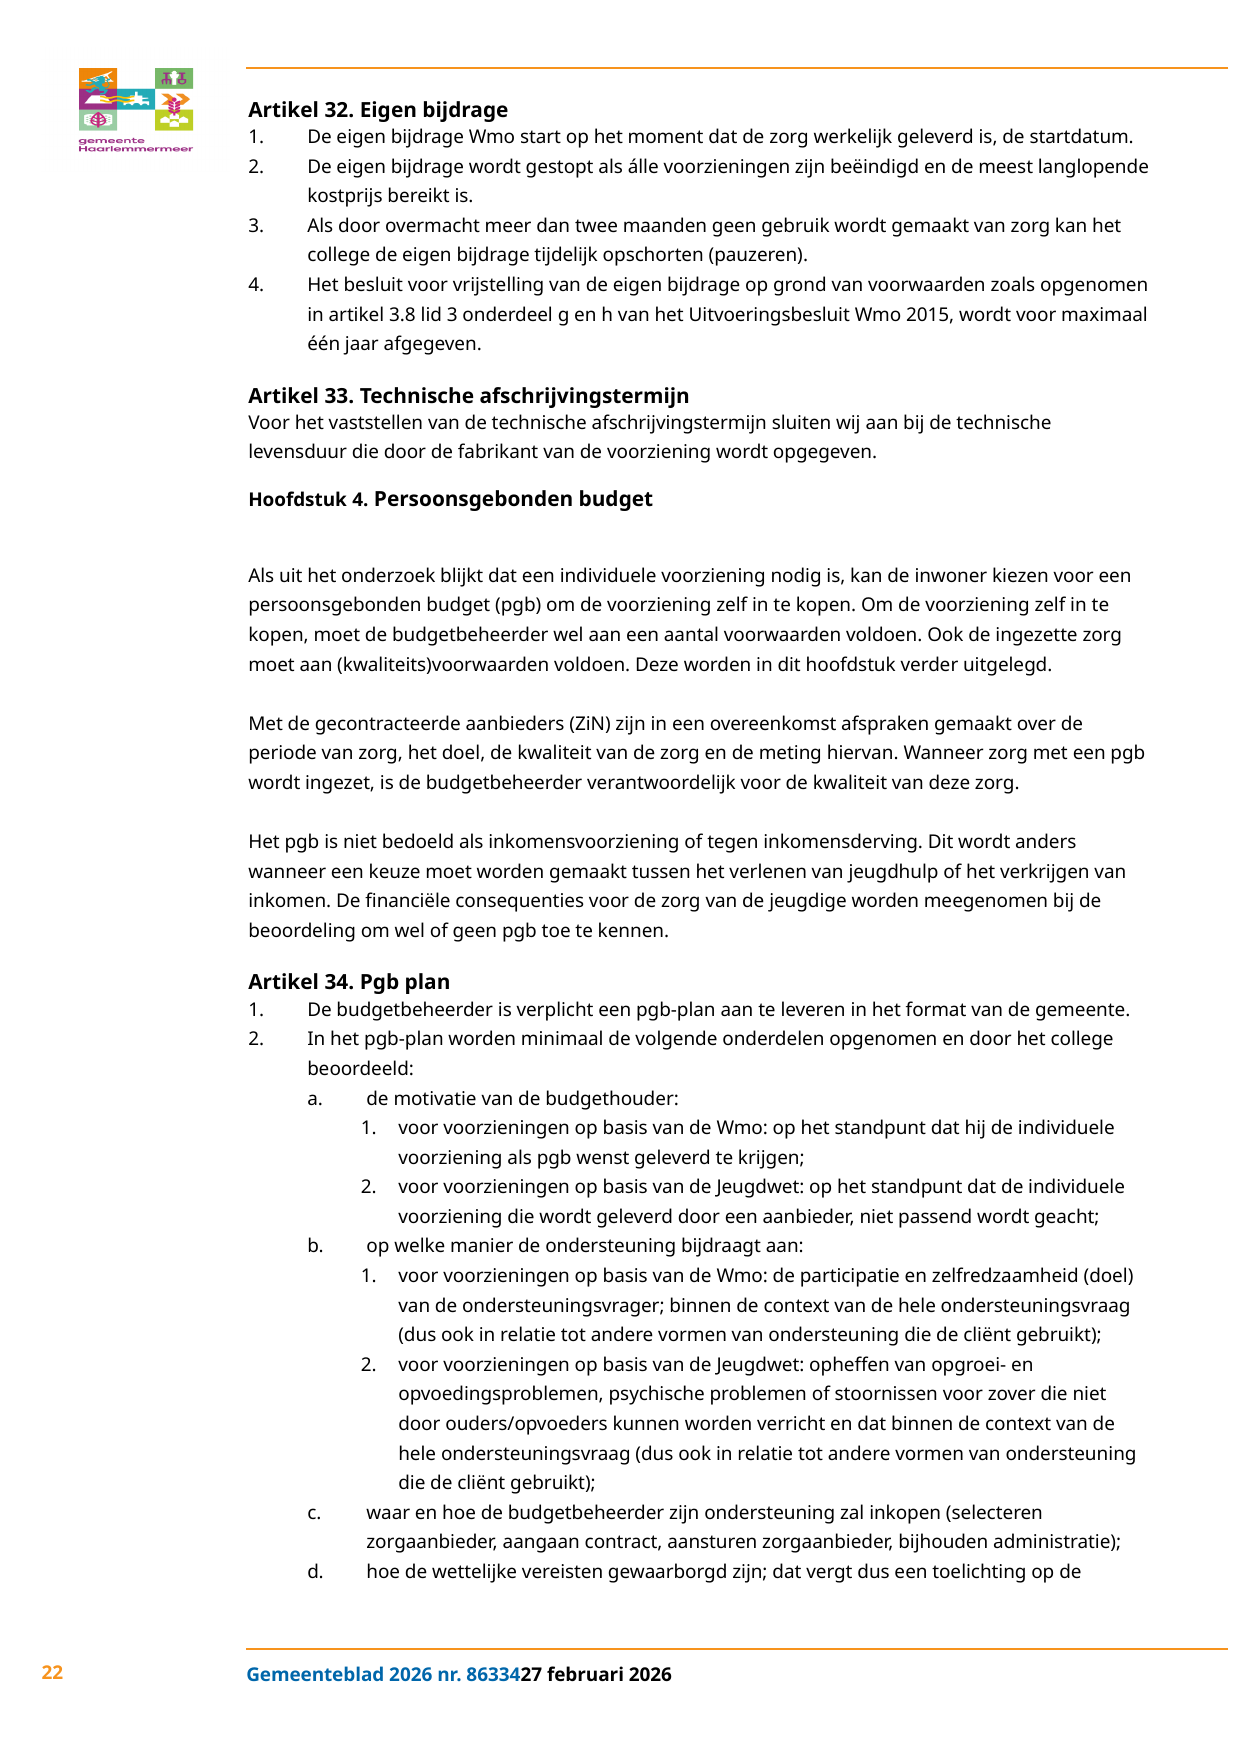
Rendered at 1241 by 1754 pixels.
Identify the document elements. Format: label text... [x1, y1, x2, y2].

list voor voorzieningen op basis van de Jeugdwet: opheffen van opgroei- en opvoedingsproblemen, psychische problemen of stoornissen voor zover die niet door ouders/opvoeders kunnen worden verricht en dat binnen de context van de hele ondersteuningsvraag (dus ook in relatie tot andere vormen van ondersteuning die de cliënt gebruikt); [361, 1351, 1152, 1495]
list De budgetbeheerder is verplicht een pgb-plan aan te leveren in het format van de gemeente. [248, 996, 1152, 1022]
list Als door overmacht meer dan twee maanden geen gebruik wordt gemaakt van zorg kan het college de eigen bijdrage tijdelijk opschorten (pauzeren). [248, 212, 1152, 267]
list De eigen bijdrage Wmo start op het moment dat de zorg werkelijk geleverd is, de startdatum. [248, 123, 1152, 149]
list In het pgb-plan worden minimaal de volgende onderdelen opgenomen en door het college beoordeeld: [248, 1026, 1152, 1081]
list De eigen bijdrage wordt gestopt als álle voorzieningen zijn beëindigd en de meest langlopende kostprijs bereikt is. [248, 153, 1152, 208]
text Het pgb is niet bedoeld als inkomensvoorziening of tegen inkomensderving. Dit wordt anders wanneer een keuze moet worden gemaakt tussen het verlenen van jeugdhulp of het verkrijgen van inkomen. De financiële consequenties voor de zorg van de jeugdige worden meegenomen bij de beoordeling om wel of geen pgb toe te kennen. [248, 828, 1152, 943]
list hoe de wettelijke vereisten gewaarborgd zijn; dat vergt dus een toelichting op de [307, 1558, 1152, 1584]
text Met de gecontracteerde aanbieders (ZiN) zijn in een overeenkomst afspraken gemaakt over de periode van zorg, het doel, de kwaliteit van de zorg en de meting hiervan. Wanneer zorg met een pgb wordt ingezet, is de budgetbeheerder verantwoordelijk voor de kwaliteit van deze zorg. [248, 710, 1152, 795]
text Hoofdstuk 4. Persoonsgebonden budget [248, 484, 1152, 513]
text Artikel 32. Eigen bijdrage [248, 95, 1152, 123]
list voor voorzieningen op basis van de Wmo: de participatie en zelfredzaamheid (doel) van de ondersteuningsvrager; binnen de context van de hele ondersteuningsvraag (dus ook in relatie tot andere vormen van ondersteuning die de cliënt gebruikt); [361, 1262, 1152, 1347]
list op welke manier de ondersteuning bijdraagt aan: [307, 1233, 1152, 1258]
list Het besluit voor vrijstelling van de eigen bijdrage op grond van voorwaarden zoals opgenomen in artikel 3.8 lid 3 onderdeel g en h van het Uitvoeringsbesluit Wmo 2015, wordt voor maximaal één jaar afgegeven. [248, 271, 1152, 356]
text Voor het vaststellen van de technische afschrijvingstermijn sluiten wij aan bij de technische levensduur die door de fabrikant van de voorziening wordt opgegeven. [248, 409, 1152, 464]
list waar en hoe de budgetbeheerder zijn ondersteuning zal inkopen (selecteren zorgaanbieder, aangaan contract, aansturen zorgaanbieder, bijhouden administratie); [307, 1499, 1152, 1554]
list de motivatie van de budgethouder: [307, 1085, 1152, 1110]
text Artikel 34. Pgb plan [248, 967, 1152, 996]
list voor voorzieningen op basis van de Jeugdwet: op het standpunt dat de individuele voorziening die wordt geleverd door een aanbieder, niet passend wordt geacht; [361, 1173, 1152, 1229]
list voor voorzieningen op basis van de Wmo: op het standpunt dat hij de individuele voorziening als pgb wenst geleverd te krijgen; [361, 1114, 1152, 1169]
text Artikel 33. Technische afschrijvingstermijn [248, 381, 1152, 409]
text Als uit het onderzoek blijkt dat een individuele voorziening nodig is, kan de inwoner kiezen voor een persoonsgebonden budget (pgb) om de voorziening zelf in te kopen. Om de voorziening zelf in te kopen, moet de budgetbeheerder wel aan een aantal voorwaarden voldoen. Ook de ingezette zorg moet aan (kwaliteits)voorwaarden voldoen. Deze worden in dit hoofdstuk verder uitgelegd. [248, 562, 1152, 677]
picture [41, 47, 231, 172]
